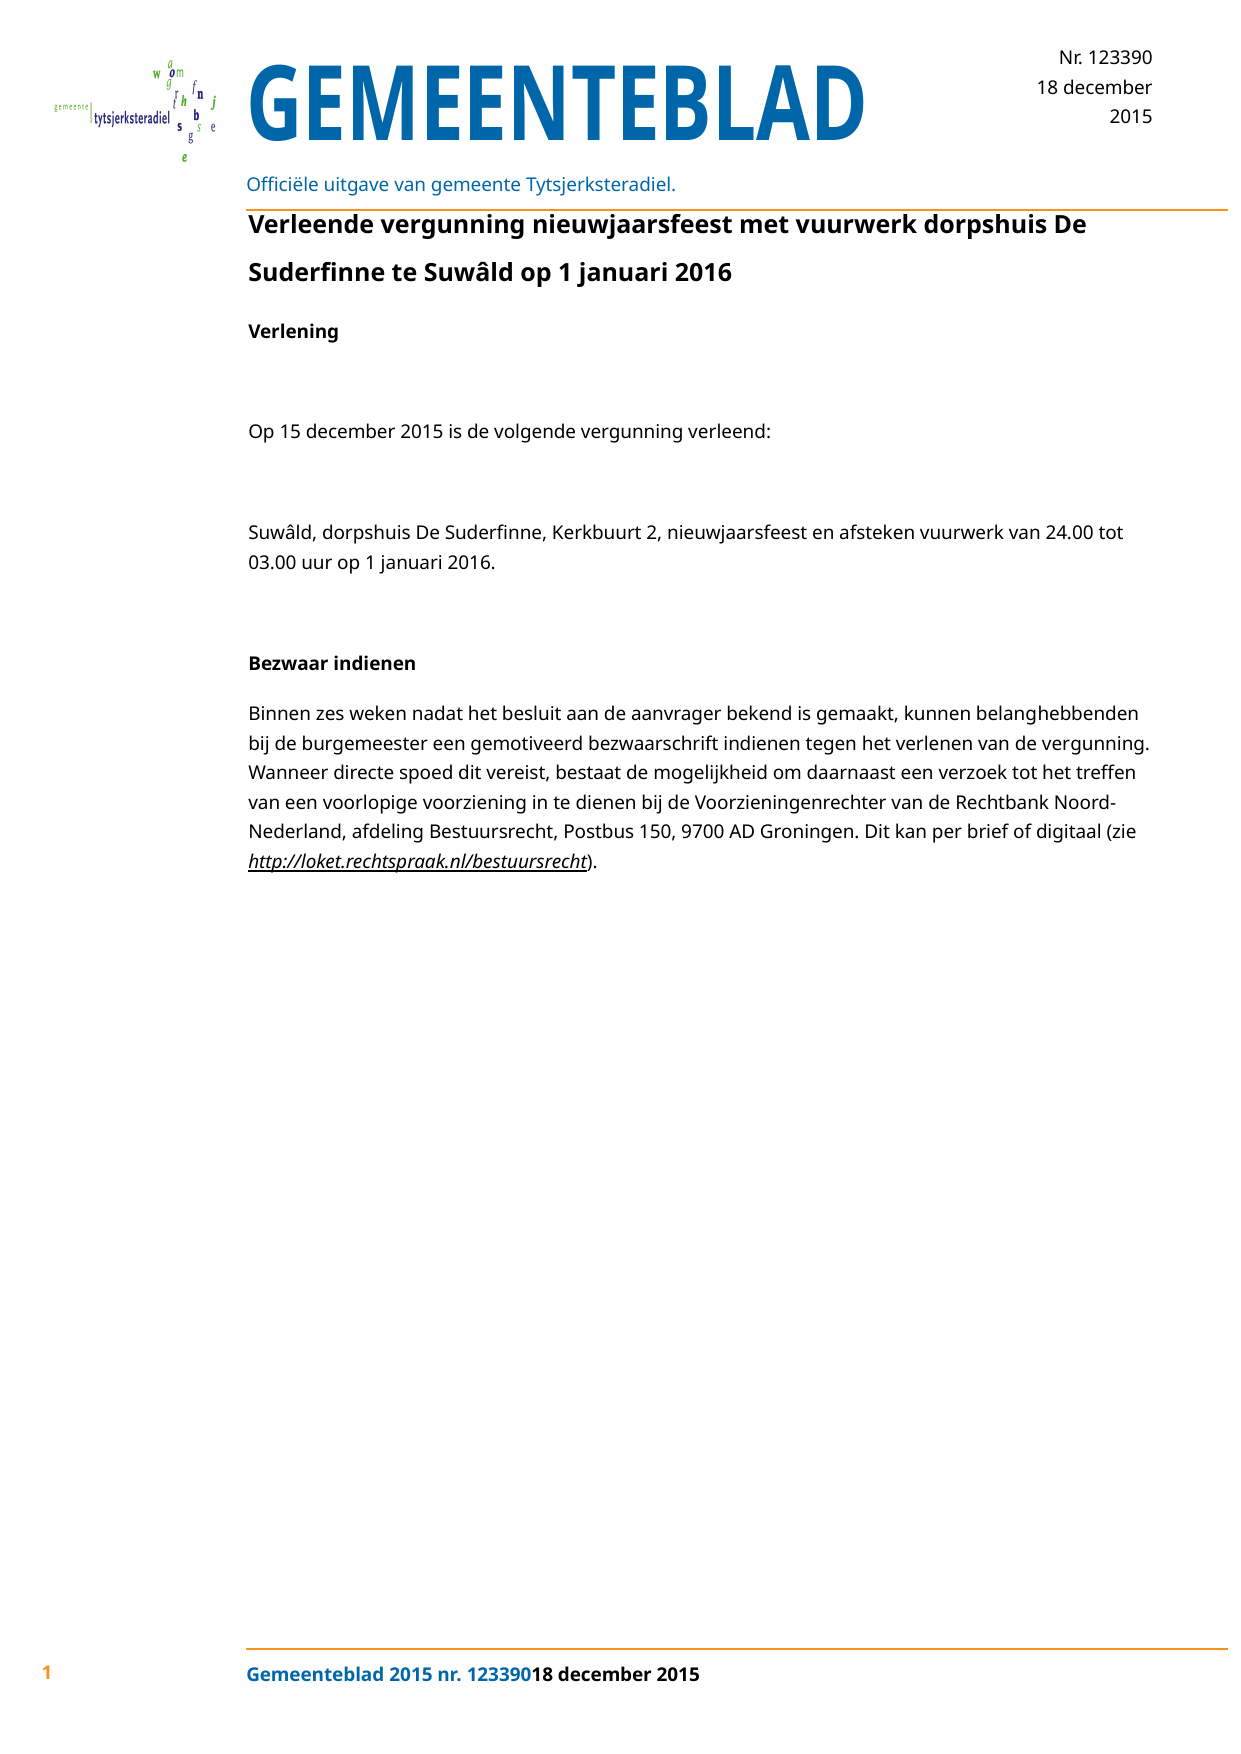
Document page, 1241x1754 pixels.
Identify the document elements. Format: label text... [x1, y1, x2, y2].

text Suwâld, dorpshuis De Suderfinne, Kerkbuurt 2, nieuwjaarsfeest en afsteken vuurwerk van 24.00 tot 03.00 uur op 1 januari 2016. [248, 519, 1152, 575]
text Verleende vergunning nieuwjaarsfeest met vuurwerk dorpshuis De Suderfinne te Suwâld op 1 januari 2016 [248, 211, 1152, 288]
text Binnen zes weken nadat het besluit aan de aanvrager bekend is gemaakt, kunnen belang­hebbenden bij de burgemeester een gemotiveerd bezwaarschrift indienen tegen het verlenen van de ver­gunning. Wanneer directe spoed dit vereist, bestaat de mogelijkheid om daarnaast een verzoek tot het treffen van een voorlopige voorziening in te dienen bij de Voorzieningenrechter van de Rechtbank Noord-Nederland, afdeling Bestuursrecht, Postbus 150, 9700 AD Groningen. Dit kan per brief of digitaal (zie http://loket.rechtspraak.nl/bestuursrecht). [248, 700, 1152, 874]
text Bezwaar indienen [248, 650, 1152, 676]
text Op 15 december 2015 is de volgende vergunning ver­leend: [248, 419, 1152, 444]
picture [41, 47, 231, 172]
text Verlening [248, 318, 1152, 344]
